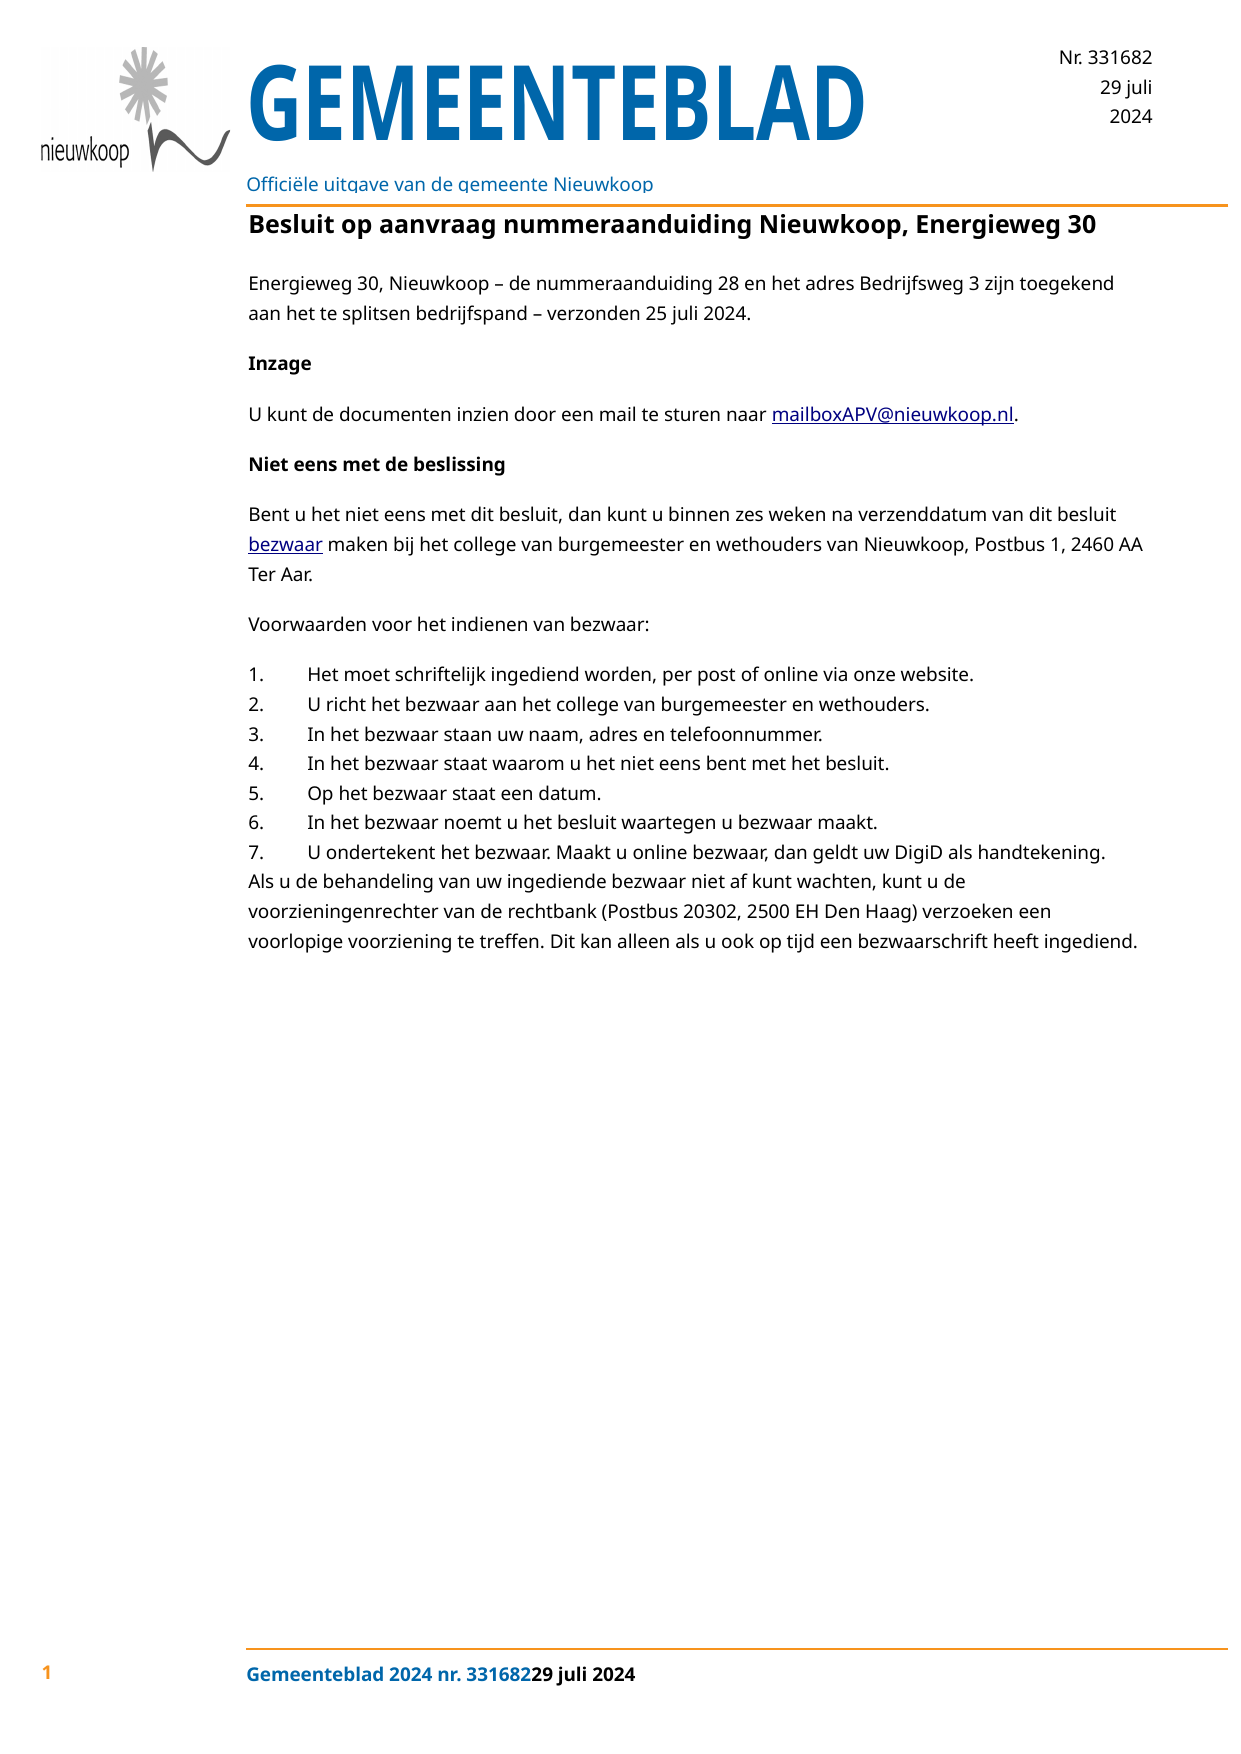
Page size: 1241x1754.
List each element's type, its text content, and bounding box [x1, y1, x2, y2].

list U richt het bezwaar aan het college van burgemeester en wethouders. [248, 691, 1152, 717]
list In het bezwaar noemt u het besluit waartegen u bezwaar maakt. [248, 809, 1152, 835]
text U kunt de documenten inzien door een mail te sturen naar mailboxAPV@nieuwkoop.nl. [248, 401, 1152, 426]
picture [41, 47, 231, 172]
list U ondertekent het bezwaar. Maakt u online bezwaar, dan geldt uw DigiD als handtekening. [248, 839, 1152, 865]
text Bent u het niet eens met dit besluit, dan kunt u binnen zes weken na verzenddatum van dit besluit bezwaar maken bij het college van burgemeester en wethouders van Nieuwkoop, Postbus 1, 2460 AA Ter Aar. [248, 502, 1152, 586]
text Besluit op aanvraag nummeraanduiding Nieuwkoop, Energieweg 30 [248, 207, 1152, 241]
text Energieweg 30, Nieuwkoop – de nummeraanduiding 28 en het adres Bedrijfsweg 3 zijn toegekend aan het te splitsen bedrijfspand – verzonden 25 juli 2024. [248, 270, 1152, 326]
list In het bezwaar staat waarom u het niet eens bent met het besluit. [248, 750, 1152, 776]
list Op het bezwaar staat een datum. [248, 780, 1152, 806]
list In het bezwaar staan uw naam, adres en telefoonnummer. [248, 721, 1152, 746]
list Het moet schriftelijk ingediend worden, per post of online via onze website. [248, 662, 1152, 687]
text Voorwaarden voor het indienen van bezwaar: [248, 611, 1152, 637]
text Als u de behandeling van uw ingediende bezwaar niet af kunt wachten, kunt u de voorzieningenrechter van de rechtbank (Postbus 20302, 2500 EH Den Haag) verzoeken een voorlopige voorziening te treffen. Dit kan alleen als u ook op tijd een bezwaarschrift heeft ingediend. [248, 869, 1152, 953]
text Niet eens met de beslissing [248, 451, 1152, 477]
text Inzage [248, 350, 1152, 376]
